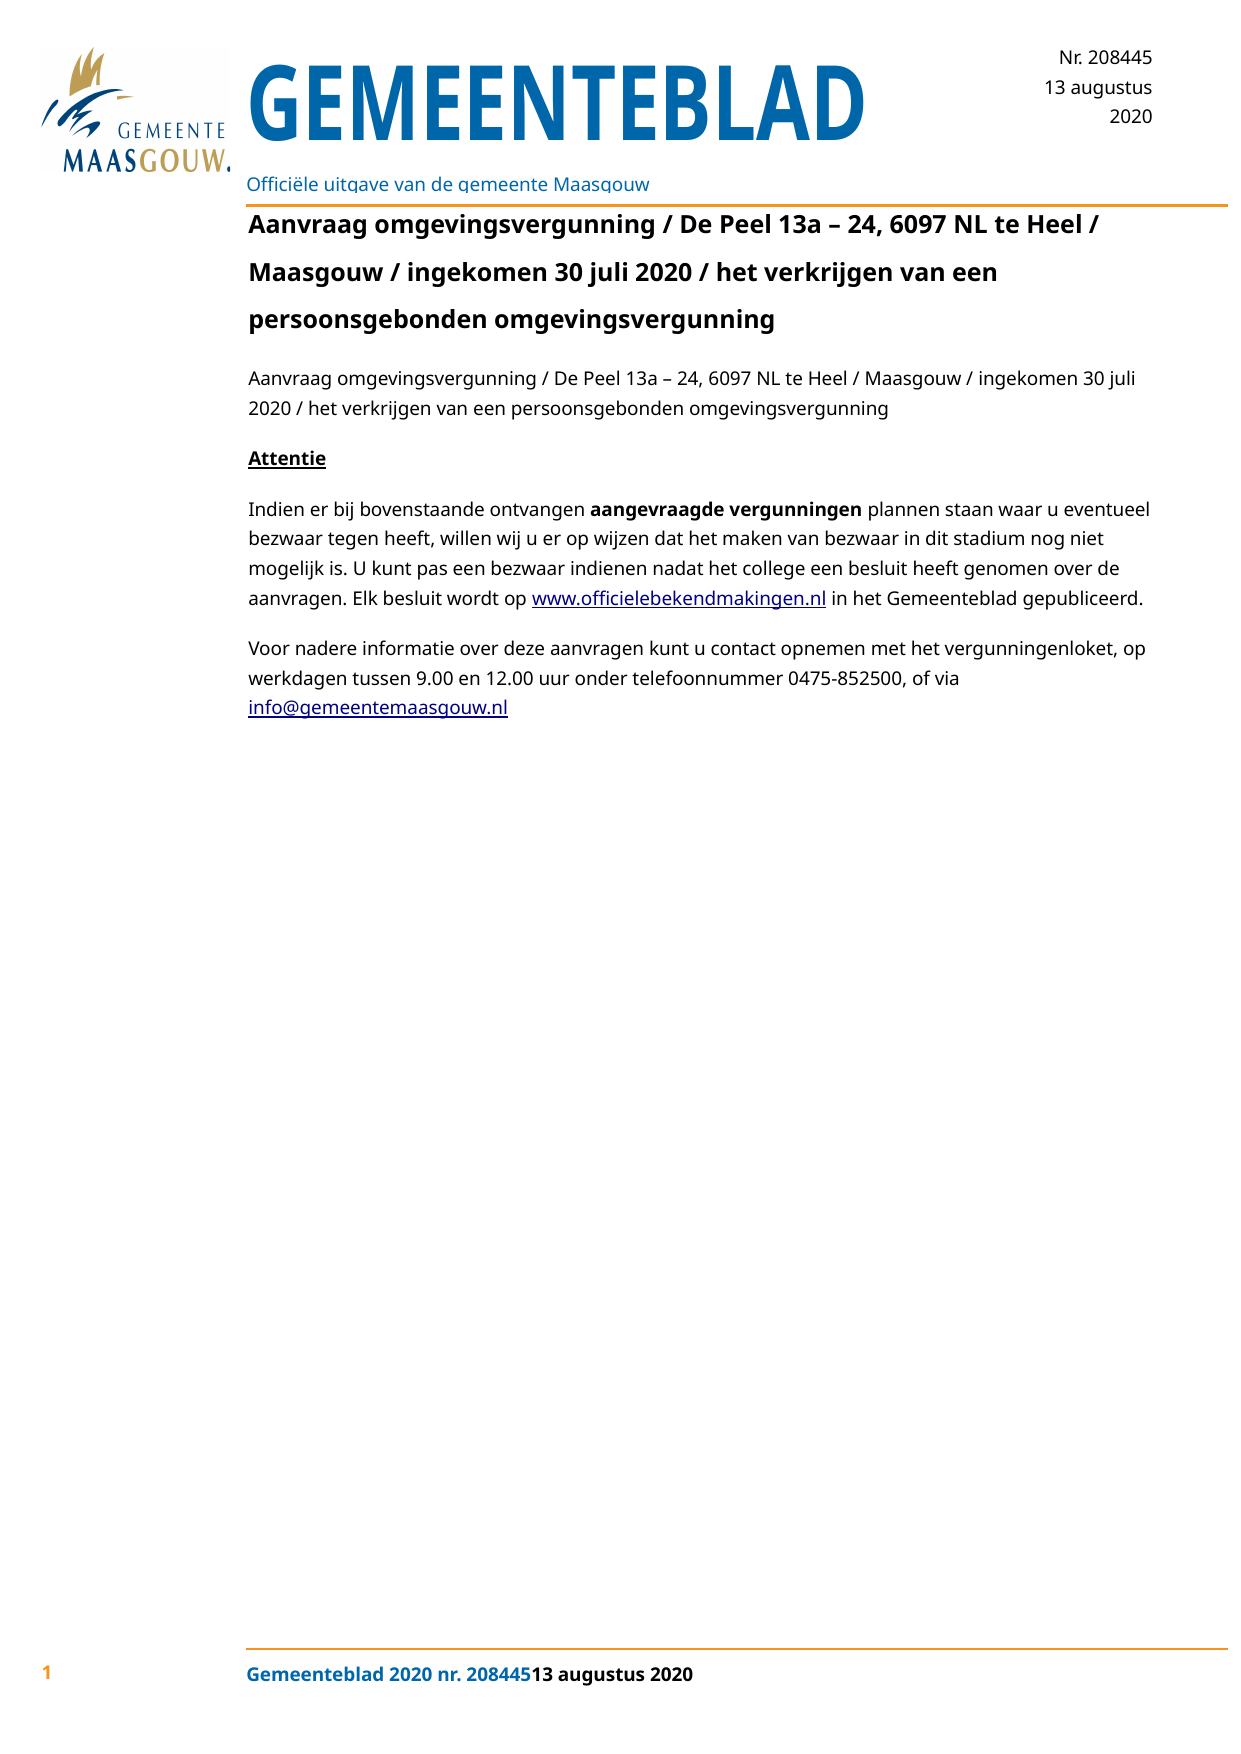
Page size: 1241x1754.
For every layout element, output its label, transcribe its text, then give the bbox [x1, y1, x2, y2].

text Attentie [248, 446, 1152, 471]
text Indien er bij bovenstaande ontvangen aangevraagde vergunningen plannen staan waar u eventueel bezwaar tegen heeft, willen wij u er op wijzen dat het maken van bezwaar in dit stadium nog niet mogelijk is. U kunt pas een bezwaar indienen nadat het college een besluit heeft genomen over de aanvragen. Elk besluit wordt op www.officielebekendmakingen.nl in het Gemeenteblad gepubliceerd. [248, 496, 1152, 610]
picture [41, 47, 231, 172]
text Voor nadere informatie over deze aanvragen kunt u contact opnemen met het vergunningenloket, op werkdagen tussen 9.00 en 12.00 uur onder telefoonnummer 0475-852500, of via info@gemeentemaasgouw.nl [248, 635, 1152, 720]
text Aanvraag omgevingsvergunning / De Peel 13a – 24, 6097 NL te Heel / Maasgouw / ingekomen 30 juli 2020 / het verkrijgen van een persoonsgebonden omgevingsvergunning [248, 207, 1152, 336]
text Aanvraag omgevingsvergunning / De Peel 13a – 24, 6097 NL te Heel / Maasgouw / ingekomen 30 juli 2020 / het verkrijgen van een persoonsgebonden omgevingsvergunning [248, 366, 1152, 421]
